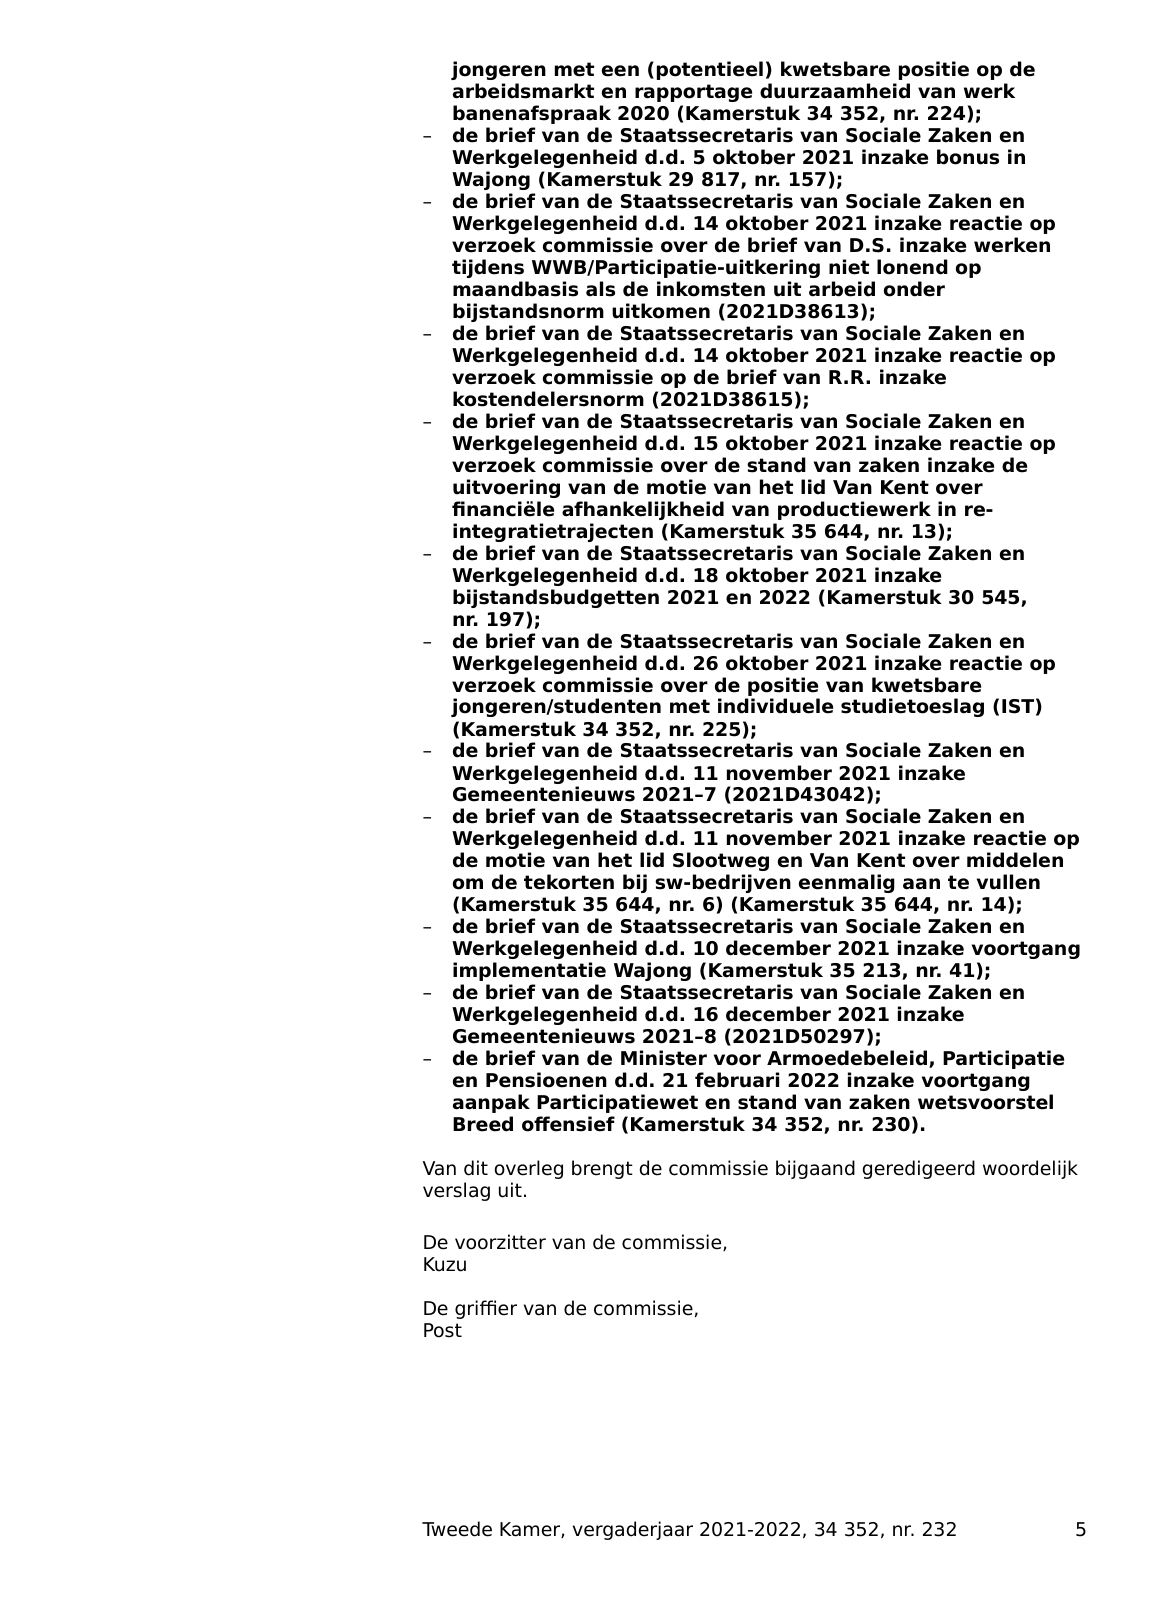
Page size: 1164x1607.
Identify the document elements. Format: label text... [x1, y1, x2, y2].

text – de brief van de Staatssecretaris van Sociale Zaken en Werkgelegenheid d.d. 5 oktober 2021 inzake bonus in Wajong (Kamerstuk 29 817, nr. 157); [422, 125, 1087, 191]
text – de brief van de Minister voor Armoedebeleid, Participatie en Pensioenen d.d. 21 februari 2022 inzake voortgang aanpak Participatiewet en stand van zaken wetsvoorstel Breed offensief (Kamerstuk 34 352, nr. 230). [422, 1048, 1087, 1136]
text Van dit overleg brengt de commissie bijgaand geredigeerd woordelijk verslag uit. [422, 1158, 1087, 1202]
text – de brief van de Staatssecretaris van Sociale Zaken en Werkgelegenheid d.d. 18 oktober 2021 inzake bijstandsbudgetten 2021 en 2022 (Kamerstuk 30 545, nr. 197); [422, 543, 1087, 631]
text De griffier van de commissie, Post [422, 1298, 1087, 1342]
text – de brief van de Staatssecretaris van Sociale Zaken en Werkgelegenheid d.d. 10 december 2021 inzake voortgang implementatie Wajong (Kamerstuk 35 213, nr. 41); [422, 916, 1087, 982]
text – de brief van de Staatssecretaris van Sociale Zaken en Werkgelegenheid d.d. 15 oktober 2021 inzake reactie op verzoek commissie over de stand van zaken inzake de uitvoering van de motie van het lid Van Kent over financiële afhankelijkheid van productiewerk in re-integratietrajecten (Kamerstuk 35 644, nr. 13); [422, 411, 1087, 543]
text – de brief van de Staatssecretaris van Sociale Zaken en Werkgelegenheid d.d. 26 oktober 2021 inzake reactie op verzoek commissie over de positie van kwetsbare jongeren/studenten met individuele studietoeslag (IST) (Kamerstuk 34 352, nr. 225); [422, 631, 1087, 740]
text – de brief van de Staatssecretaris van Sociale Zaken en Werkgelegenheid d.d. 14 oktober 2021 inzake reactie op verzoek commissie op de brief van R.R. inzake kostendelersnorm (2021D38615); [422, 323, 1087, 411]
text De voorzitter van de commissie, Kuzu [422, 1232, 1087, 1276]
text – de brief van de Staatssecretaris van Sociale Zaken en Werkgelegenheid d.d. 16 december 2021 inzake Gemeentenieuws 2021–8 (2021D50297); [422, 982, 1087, 1048]
text – de brief van de Staatssecretaris van Sociale Zaken en Werkgelegenheid d.d. 11 november 2021 inzake reactie op de motie van het lid Slootweg en Van Kent over middelen om de tekorten bij sw-bedrijven eenmalig aan te vullen (Kamerstuk 35 644, nr. 6) (Kamerstuk 35 644, nr. 14); [422, 806, 1087, 916]
text – de brief van de Staatssecretaris van Sociale Zaken en Werkgelegenheid d.d. 11 november 2021 inzake Gemeentenieuws 2021–7 (2021D43042); [422, 740, 1087, 806]
text jongeren met een (potentieel) kwetsbare positie op de arbeidsmarkt en rapportage duurzaamheid van werk banenafspraak 2020 (Kamerstuk 34 352, nr. 224); [422, 59, 1087, 125]
text – de brief van de Staatssecretaris van Sociale Zaken en Werkgelegenheid d.d. 14 oktober 2021 inzake reactie op verzoek commissie over de brief van D.S. inzake werken tijdens WWB/Participatie-uitkering niet lonend op maandbasis als de inkomsten uit arbeid onder bijstandsnorm uitkomen (2021D38613); [422, 191, 1087, 323]
